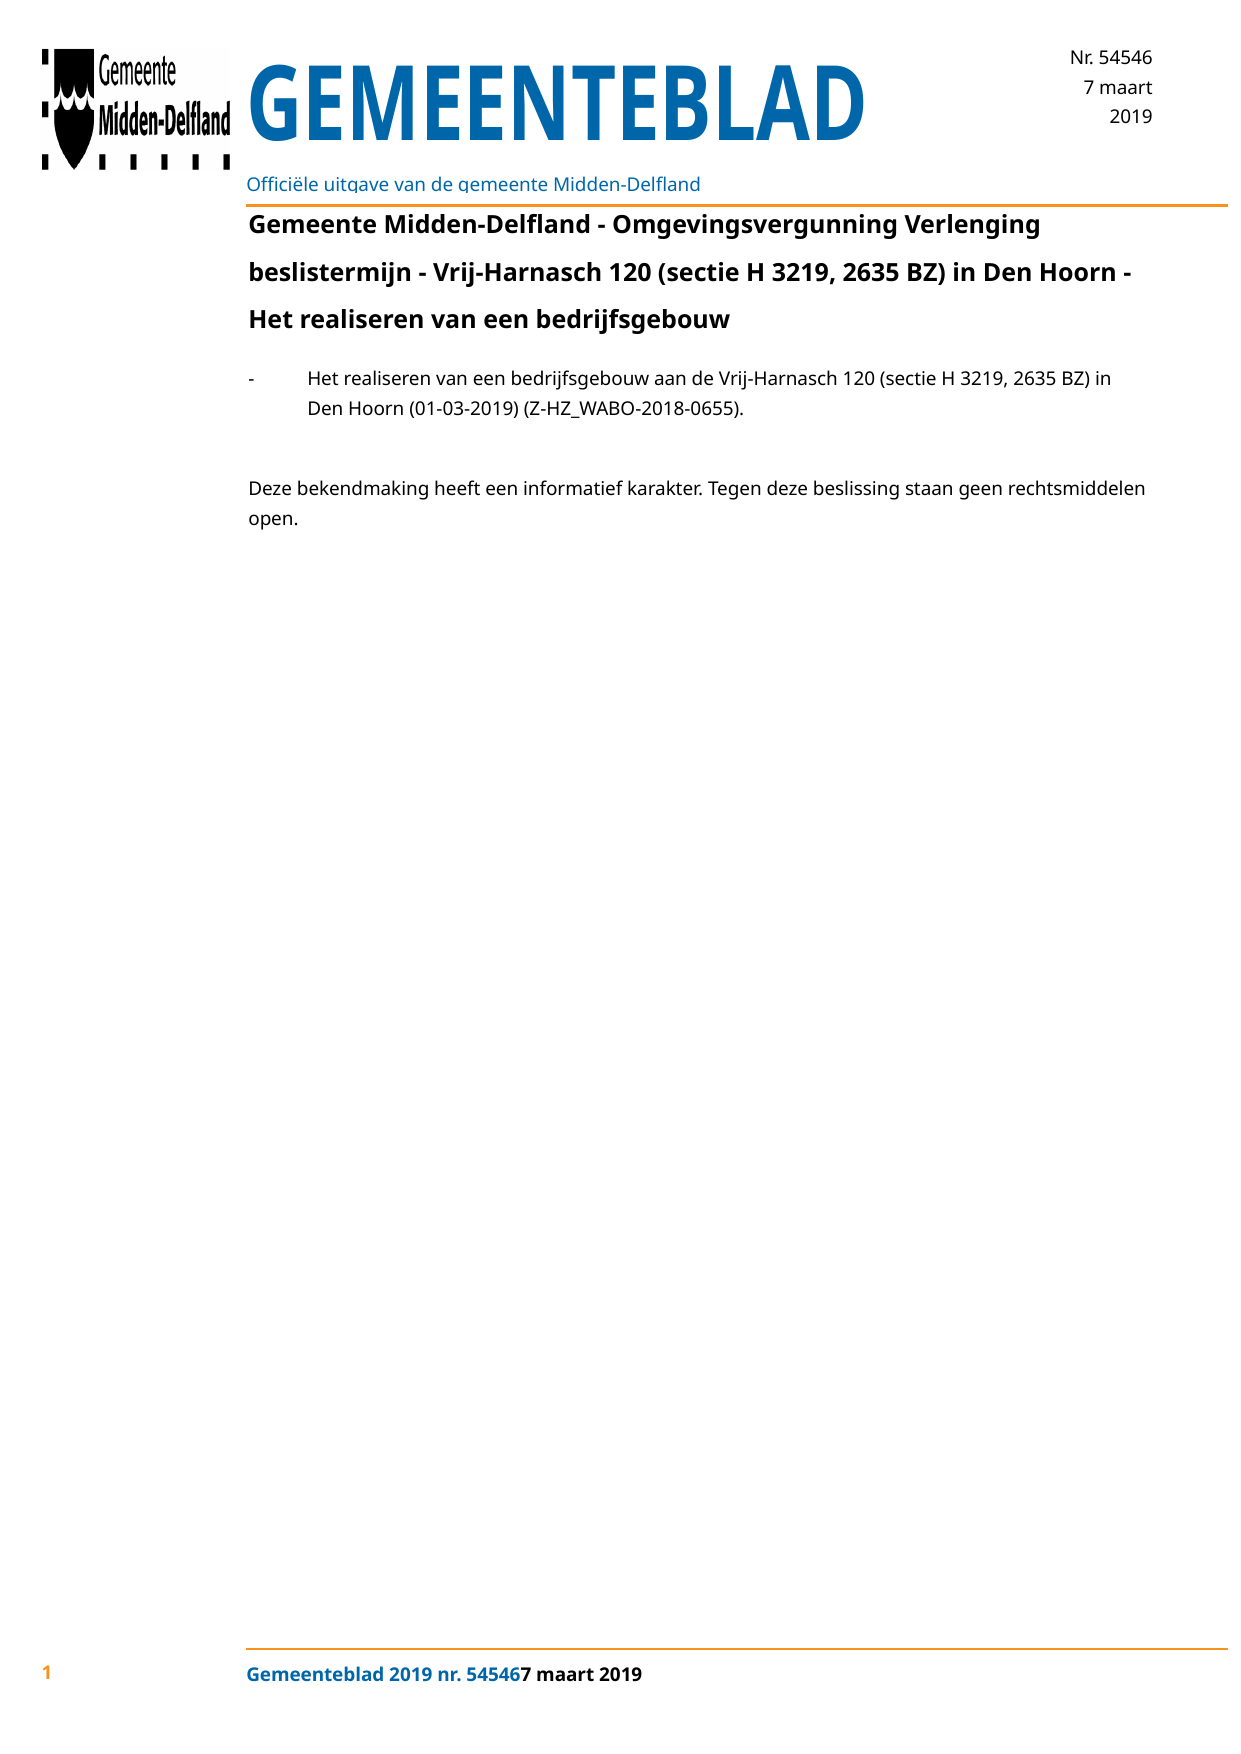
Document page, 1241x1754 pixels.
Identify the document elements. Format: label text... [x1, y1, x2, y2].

text Deze bekendmaking heeft een informatief karakter. Tegen deze beslissing staan geen rechtsmiddelen open. [248, 475, 1152, 530]
picture [41, 47, 231, 172]
list Het realiseren van een bedrijfsgebouw aan de Vrij-Harnasch 120 (sectie H 3219, 2635 BZ) in Den Hoorn (01-03-2019) (Z-HZ_WABO-2018-0655). [248, 366, 1152, 421]
text Gemeente Midden-Delfland - Omgevingsvergunning Verlenging beslistermijn - Vrij-Harnasch 120 (sectie H 3219, 2635 BZ) in Den Hoorn - Het realiseren van een bedrijfsgebouw [248, 207, 1152, 336]
